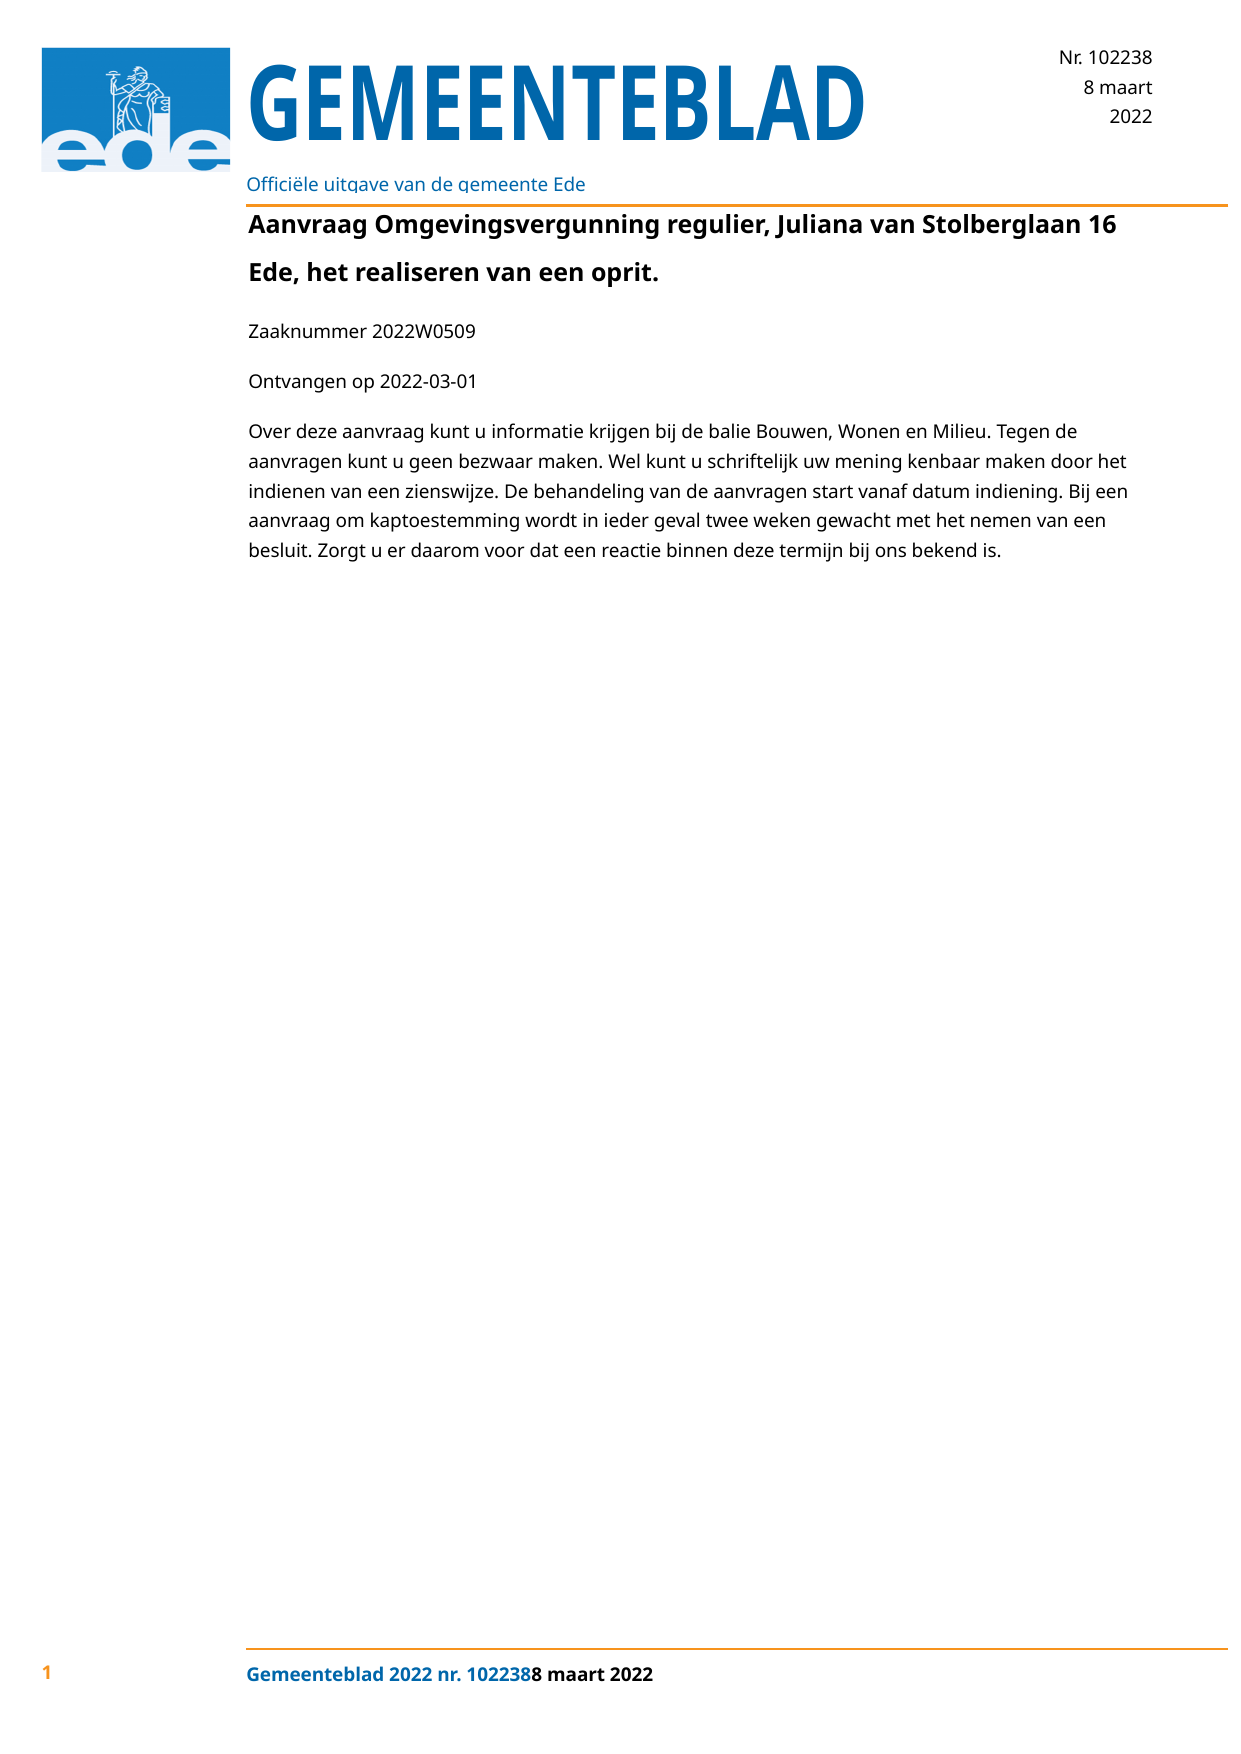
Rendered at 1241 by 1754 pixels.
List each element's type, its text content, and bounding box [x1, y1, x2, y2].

text Aanvraag Omgevingsvergunning regulier, Juliana van Stolberglaan 16 Ede, het realiseren van een oprit. [248, 207, 1152, 288]
text Ontvangen op 2022-03-01 [248, 368, 1152, 394]
text Zaaknummer 2022W0509 [248, 318, 1152, 344]
picture [41, 47, 231, 172]
text Over deze aanvraag kunt u informatie krijgen bij de balie Bouwen, Wonen en Milieu. Tegen de aanvragen kunt u geen bezwaar maken. Wel kunt u schriftelijk uw mening kenbaar maken door het indienen van een zienswijze. De behandeling van de aanvragen start vanaf datum indiening. Bij een aanvraag om kaptoestemming wordt in ieder geval twee weken gewacht met het nemen van een besluit. Zorgt u er daarom voor dat een reactie binnen deze termijn bij ons bekend is. [248, 419, 1152, 563]
